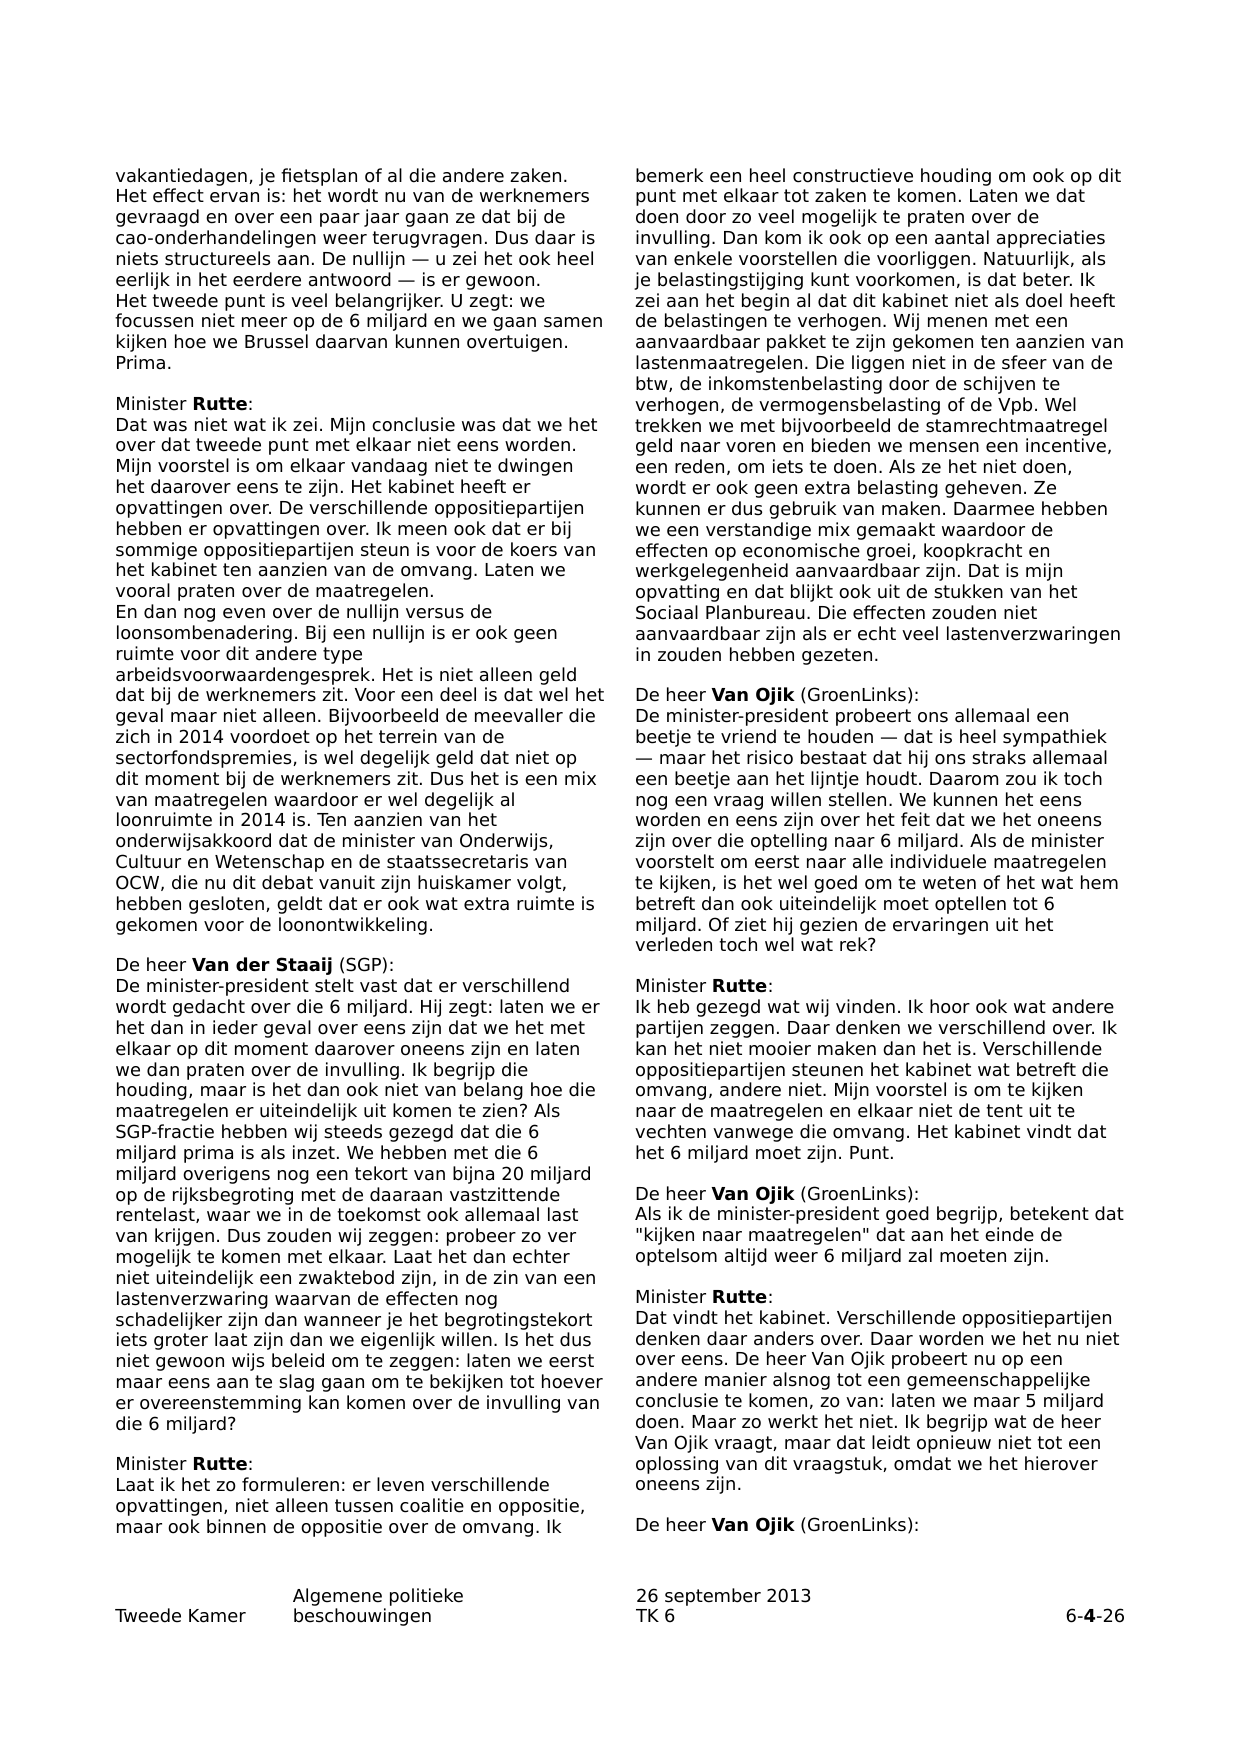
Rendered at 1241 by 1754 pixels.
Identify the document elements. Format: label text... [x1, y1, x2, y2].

text Als ik de minister-president goed begrijp, betekent dat "kijken naar maatregelen" dat aan het einde de optelsom altijd weer 6 miljard zal moeten zijn. [635, 1204, 1125, 1267]
text vakantiedagen, je fietsplan of al die andere zaken. Het effect ervan is: het wordt nu van de werknemers gevraagd en over een paar jaar gaan ze dat bij de cao-onderhandelingen weer terugvragen. Dus daar is niets structureels aan. De nullijn — u zei het ook heel eerlijk in het eerdere antwoord — is er gewoon. [115, 165, 605, 290]
text De minister-president probeert ons allemaal een beetje te vriend te houden — dat is heel sympathiek — maar het risico bestaat dat hij ons straks allemaal een beetje aan het lijntje houdt. Daarom zou ik toch nog een vraag willen stellen. We kunnen het eens worden en eens zijn over het feit dat we het oneens zijn over die optelling naar 6 miljard. Als de minister voorstelt om eerst naar alle individuele maatregelen te kijken, is het wel goed om te weten of het wat hem betreft dan ook uiteindelijk moet optellen tot 6 miljard. Of ziet hij gezien de ervaringen uit het verleden toch wel wat rek? [635, 706, 1125, 956]
text De heer Van der Staaij (SGP): [115, 955, 605, 976]
text Minister Rutte: [115, 394, 605, 414]
text En dan nog even over de nullijn versus de loonsombenadering. Bij een nullijn is er ook geen ruimte voor dit andere type arbeidsvoorwaardengesprek. Het is niet alleen geld dat bij de werknemers zit. Voor een deel is dat wel het geval maar niet alleen. Bijvoorbeeld de meevaller die zich in 2014 voordoet op het terrein van de sectorfondspremies, is wel degelijk geld dat niet op dit moment bij de werknemers zit. Dus het is een mix van maatregelen waardoor er wel degelijk al loonruimte in 2014 is. Ten aanzien van het onderwijsakkoord dat de minister van Onderwijs, Cultuur en Wetenschap en de staatssecretaris van OCW, die nu dit debat vanuit zijn huiskamer volgt, hebben gesloten, geldt dat er ook wat extra ruimte is gekomen voor de loonontwikkeling. [115, 602, 605, 935]
text De heer Van Ojik (GroenLinks): [635, 1515, 1125, 1536]
text Dat was niet wat ik zei. Mijn conclusie was dat we het over dat tweede punt met elkaar niet eens worden. Mijn voorstel is om elkaar vandaag niet te dwingen het daarover eens te zijn. Het kabinet heeft er opvattingen over. De verschillende oppositiepartijen hebben er opvattingen over. Ik meen ook dat er bij sommige oppositiepartijen steun is voor de koers van het kabinet ten aanzien van de omvang. Laten we vooral praten over de maatregelen. [115, 414, 605, 602]
text Laat ik het zo formuleren: er leven verschillende opvattingen, niet alleen tussen coalitie en oppositie, maar ook binnen de oppositie over de omvang. Ik [115, 1475, 605, 1537]
text Het tweede punt is veel belangrijker. U zegt: we focussen niet meer op de 6 miljard en we gaan samen kijken hoe we Brussel daarvan kunnen overtuigen. Prima. [115, 290, 605, 374]
text Minister Rutte: [115, 1454, 605, 1475]
text Ik heb gezegd wat wij vinden. Ik hoor ook wat andere partijen zeggen. Daar denken we verschillend over. Ik kan het niet mooier maken dan het is. Verschillende oppositiepartijen steunen het kabinet wat betreft die omvang, andere niet. Mijn voorstel is om te kijken naar de maatregelen en elkaar niet de tent uit te vechten vanwege die omvang. Het kabinet vindt dat het 6 miljard moet zijn. Punt. [635, 997, 1125, 1163]
text Minister Rutte: [635, 1287, 1125, 1307]
text De heer Van Ojik (GroenLinks): [635, 685, 1125, 706]
text bemerk een heel constructieve houding om ook op dit punt met elkaar tot zaken te komen. Laten we dat doen door zo veel mogelijk te praten over de invulling. Dan kom ik ook op een aantal appreciaties van enkele voorstellen die voorliggen. Natuurlijk, als je belastingstijging kunt voorkomen, is dat beter. Ik zei aan het begin al dat dit kabinet niet als doel heeft de belastingen te verhogen. Wij menen met een aanvaardbaar pakket te zijn gekomen ten aanzien van lastenmaatregelen. Die liggen niet in de sfeer van de btw, de inkomstenbelasting door de schijven te verhogen, de vermogensbelasting of de Vpb. Wel trekken we met bijvoorbeeld de stamrechtmaatregel geld naar voren en bieden we mensen een incentive, een reden, om iets te doen. Als ze het niet doen, wordt er ook geen extra belasting geheven. Ze kunnen er dus gebruik van maken. Daarmee hebben we een verstandige mix gemaakt waardoor de effecten op economische groei, koopkracht en werkgelegenheid aanvaardbaar zijn. Dat is mijn opvatting en dat blijkt ook uit de stukken van het Sociaal Planbureau. Die effecten zouden niet aanvaardbaar zijn als er echt veel lastenverzwaringen in zouden hebben gezeten. [635, 165, 1125, 665]
text Minister Rutte: [635, 976, 1125, 997]
text Dat vindt het kabinet. Verschillende oppositiepartijen denken daar anders over. Daar worden we het nu niet over eens. De heer Van Ojik probeert nu op een andere manier alsnog tot een gemeenschappelijke conclusie te komen, zo van: laten we maar 5 miljard doen. Maar zo werkt het niet. Ik begrijp wat de heer Van Ojik vraagt, maar dat leidt opnieuw niet tot een oplossing van dit vraagstuk, omdat we het hierover oneens zijn. [635, 1307, 1125, 1495]
text De minister-president stelt vast dat er verschillend wordt gedacht over die 6 miljard. Hij zegt: laten we er het dan in ieder geval over eens zijn dat we het met elkaar op dit moment daarover oneens zijn en laten we dan praten over de invulling. Ik begrijp die houding, maar is het dan ook niet van belang hoe die maatregelen er uiteindelijk uit komen te zien? Als SGP-fractie hebben wij steeds gezegd dat die 6 miljard prima is als inzet. We hebben met die 6 miljard overigens nog een tekort van bijna 20 miljard op de rijksbegroting met de daaraan vastzittende rentelast, waar we in de toekomst ook allemaal last van krijgen. Dus zouden wij zeggen: probeer zo ver mogelijk te komen met elkaar. Laat het dan echter niet uiteindelijk een zwaktebod zijn, in de zin van een lastenverzwaring waarvan de effecten nog schadelijker zijn dan wanneer je het begrotingstekort iets groter laat zijn dan we eigenlijk willen. Is het dus niet gewoon wijs beleid om te zeggen: laten we eerst maar eens aan te slag gaan om te bekijken tot hoever er overeenstemming kan komen over de invulling van die 6 miljard? [115, 976, 605, 1434]
text De heer Van Ojik (GroenLinks): [635, 1183, 1125, 1204]
